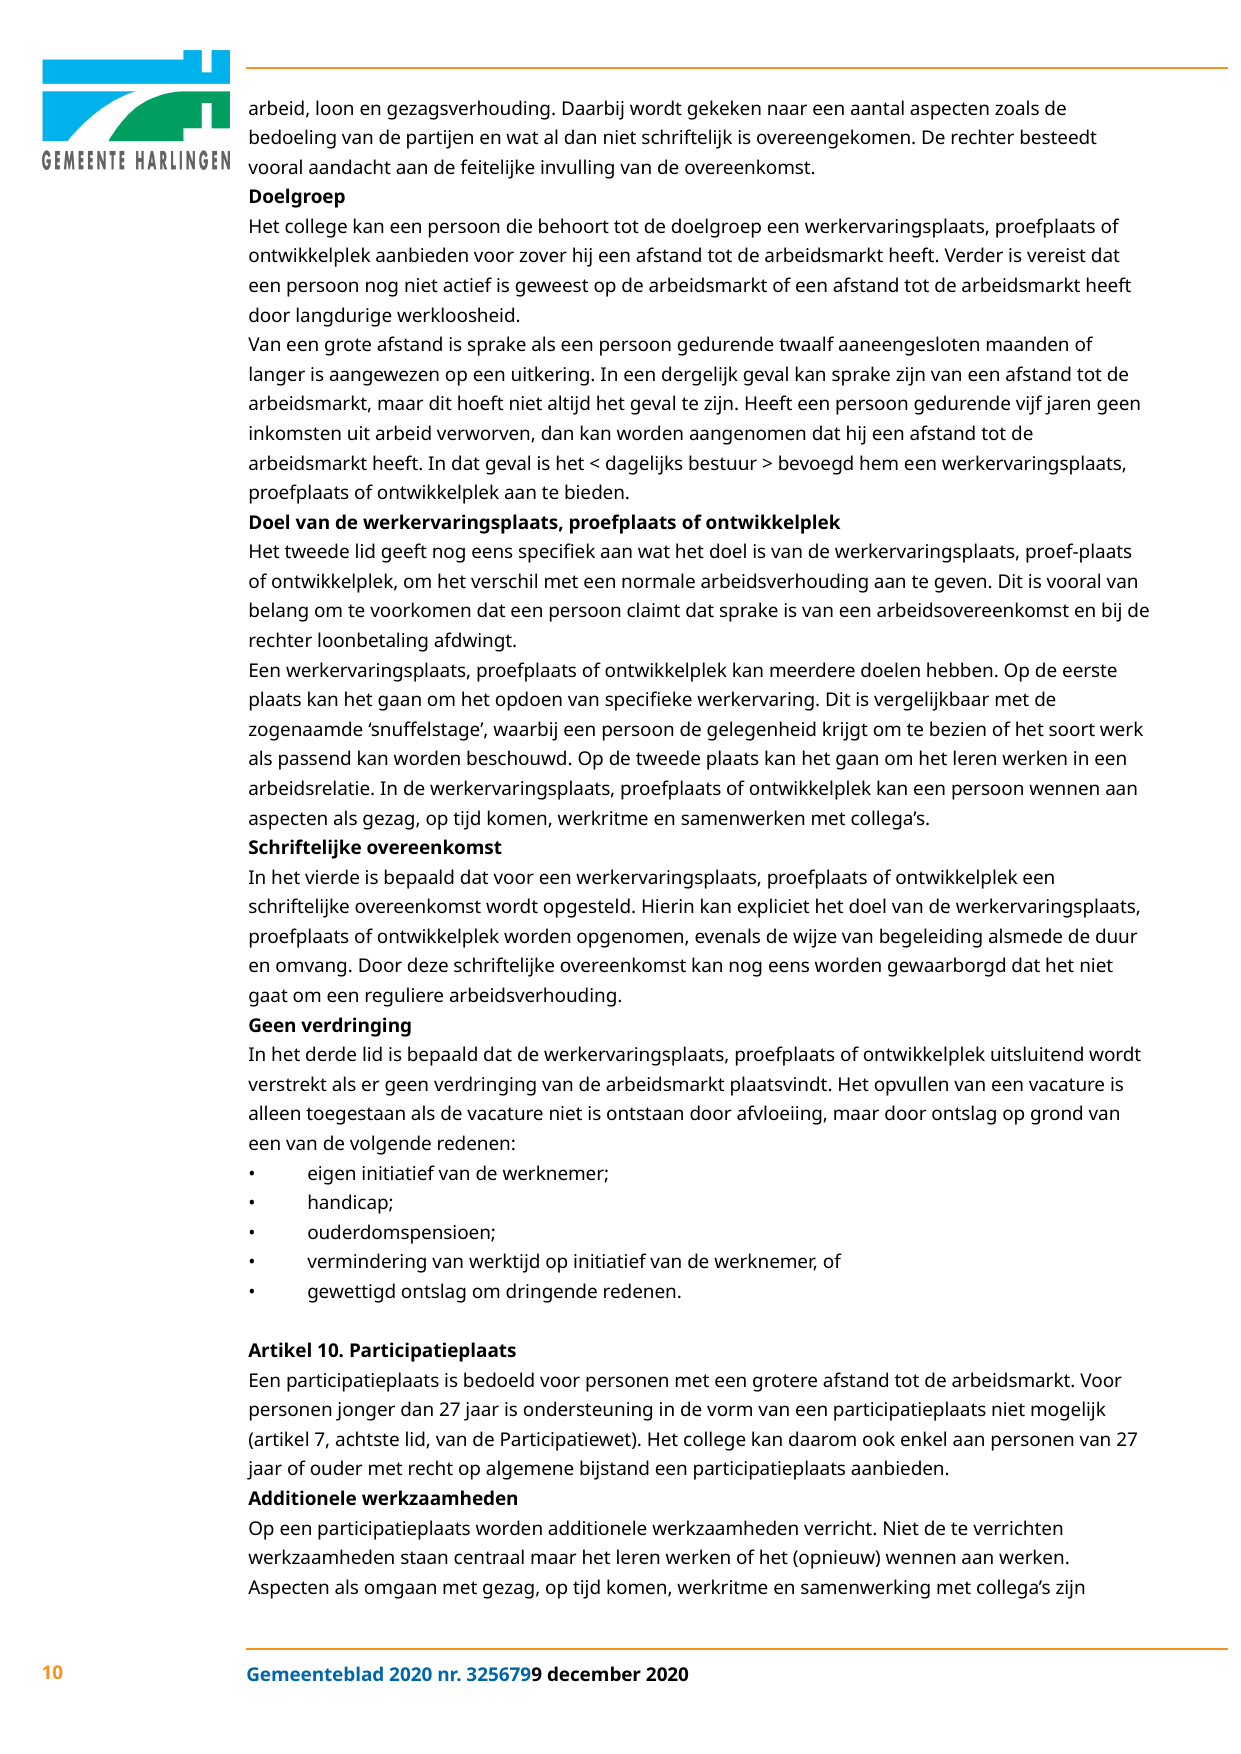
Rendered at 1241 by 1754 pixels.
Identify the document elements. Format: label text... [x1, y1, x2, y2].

text Doelgroep [248, 183, 1152, 209]
text Schriftelijke overeenkomst [248, 834, 1152, 860]
text Additionele werkzaamheden [248, 1485, 1152, 1511]
text Een participatieplaats is bedoeld voor personen met een grotere afstand tot de arbeidsmarkt. Voor personen jonger dan 27 jaar is ondersteuning in de vorm van een participatieplaats niet mogelijk (artikel 7, achtste lid, van de Participatiewet). Het college kan daarom ook enkel aan personen van 27 jaar of ouder met recht op algemene bijstand een participatieplaats aanbieden. [248, 1367, 1152, 1481]
list vermindering van werktijd op initiatief van de werknemer, of [248, 1248, 1152, 1274]
list gewettigd ontslag om dringende redenen. [248, 1278, 1152, 1304]
list eigen initiatief van de werknemer; [248, 1160, 1152, 1186]
text In het vierde is bepaald dat voor een werkervaringsplaats, proefplaats of ontwikkelplek een schriftelijke overeenkomst wordt opgesteld. Hierin kan expliciet het doel van de werkervaringsplaats, proefplaats of ontwikkelplek worden opgenomen, evenals de wijze van begeleiding alsmede de duur en omvang. Door deze schriftelijke overeenkomst kan nog eens worden gewaarborgd dat het niet gaat om een reguliere arbeidsverhouding. [248, 864, 1152, 1008]
text Artikel 10. Participatieplaats [248, 1337, 1152, 1363]
text arbeid, loon en gezagsverhouding. Daarbij wordt gekeken naar een aantal aspecten zoals de bedoeling van de partijen en wat al dan niet schriftelijk is overeengekomen. De rechter besteedt vooral aandacht aan de feitelijke invulling van de overeenkomst. [248, 95, 1152, 180]
picture [41, 47, 231, 172]
list ouderdomspensioen; [248, 1219, 1152, 1245]
list handicap; [248, 1189, 1152, 1215]
text Geen verdringing [248, 1012, 1152, 1038]
text Het college kan een persoon die behoort tot de doelgroep een werkervaringsplaats, proefplaats of ontwikkelplek aanbieden voor zover hij een afstand tot de arbeidsmarkt heeft. Verder is vereist dat een persoon nog niet actief is geweest op de arbeidsmarkt of een afstand tot de arbeidsmarkt heeft door langdurige werkloosheid. [248, 213, 1152, 328]
text Het tweede lid geeft nog eens specifiek aan wat het doel is van de werkervaringsplaats, proef-plaats of ontwikkelplek, om het verschil met een normale arbeidsverhouding aan te geven. Dit is vooral van belang om te voorkomen dat een persoon claimt dat sprake is van een arbeidsovereenkomst en bij de rechter loonbetaling afdwingt. [248, 538, 1152, 653]
text In het derde lid is bepaald dat de werkervaringsplaats, proefplaats of ontwikkelplek uitsluitend wordt verstrekt als er geen verdringing van de arbeidsmarkt plaatsvindt. Het opvullen van een vacature is alleen toegestaan als de vacature niet is ontstaan door afvloeiing, maar door ontslag op grond van een van de volgende redenen: [248, 1041, 1152, 1156]
text Een werkervaringsplaats, proefplaats of ontwikkelplek kan meerdere doelen hebben. Op de eerste plaats kan het gaan om het opdoen van specifieke werkervaring. Dit is vergelijkbaar met de zogenaamde ‘snuffelstage’, waarbij een persoon de gelegenheid krijgt om te bezien of het soort werk als passend kan worden beschouwd. Op de tweede plaats kan het gaan om het leren werken in een arbeidsrelatie. In de werkervaringsplaats, proefplaats of ontwikkelplek kan een persoon wennen aan aspecten als gezag, op tijd komen, werkritme en samenwerken met collega’s. [248, 657, 1152, 831]
text Van een grote afstand is sprake als een persoon gedurende twaalf aaneengesloten maanden of langer is aangewezen op een uitkering. In een dergelijk geval kan sprake zijn van een afstand tot de arbeidsmarkt, maar dit hoeft niet altijd het geval te zijn. Heeft een persoon gedurende vijf jaren geen inkomsten uit arbeid verworven, dan kan worden aangenomen dat hij een afstand tot de arbeidsmarkt heeft. In dat geval is het < dagelijks bestuur > bevoegd hem een werkervaringsplaats, proefplaats of ontwikkelplek aan te bieden. [248, 331, 1152, 505]
text Doel van de werkervaringsplaats, proefplaats of ontwikkelplek [248, 509, 1152, 535]
text Op een participatieplaats worden additionele werkzaamheden verricht. Niet de te verrichten werkzaamheden staan centraal maar het leren werken of het (opnieuw) wennen aan werken. Aspecten als omgaan met gezag, op tijd komen, werkritme en samenwerking met collega’s zijn [248, 1515, 1152, 1600]
